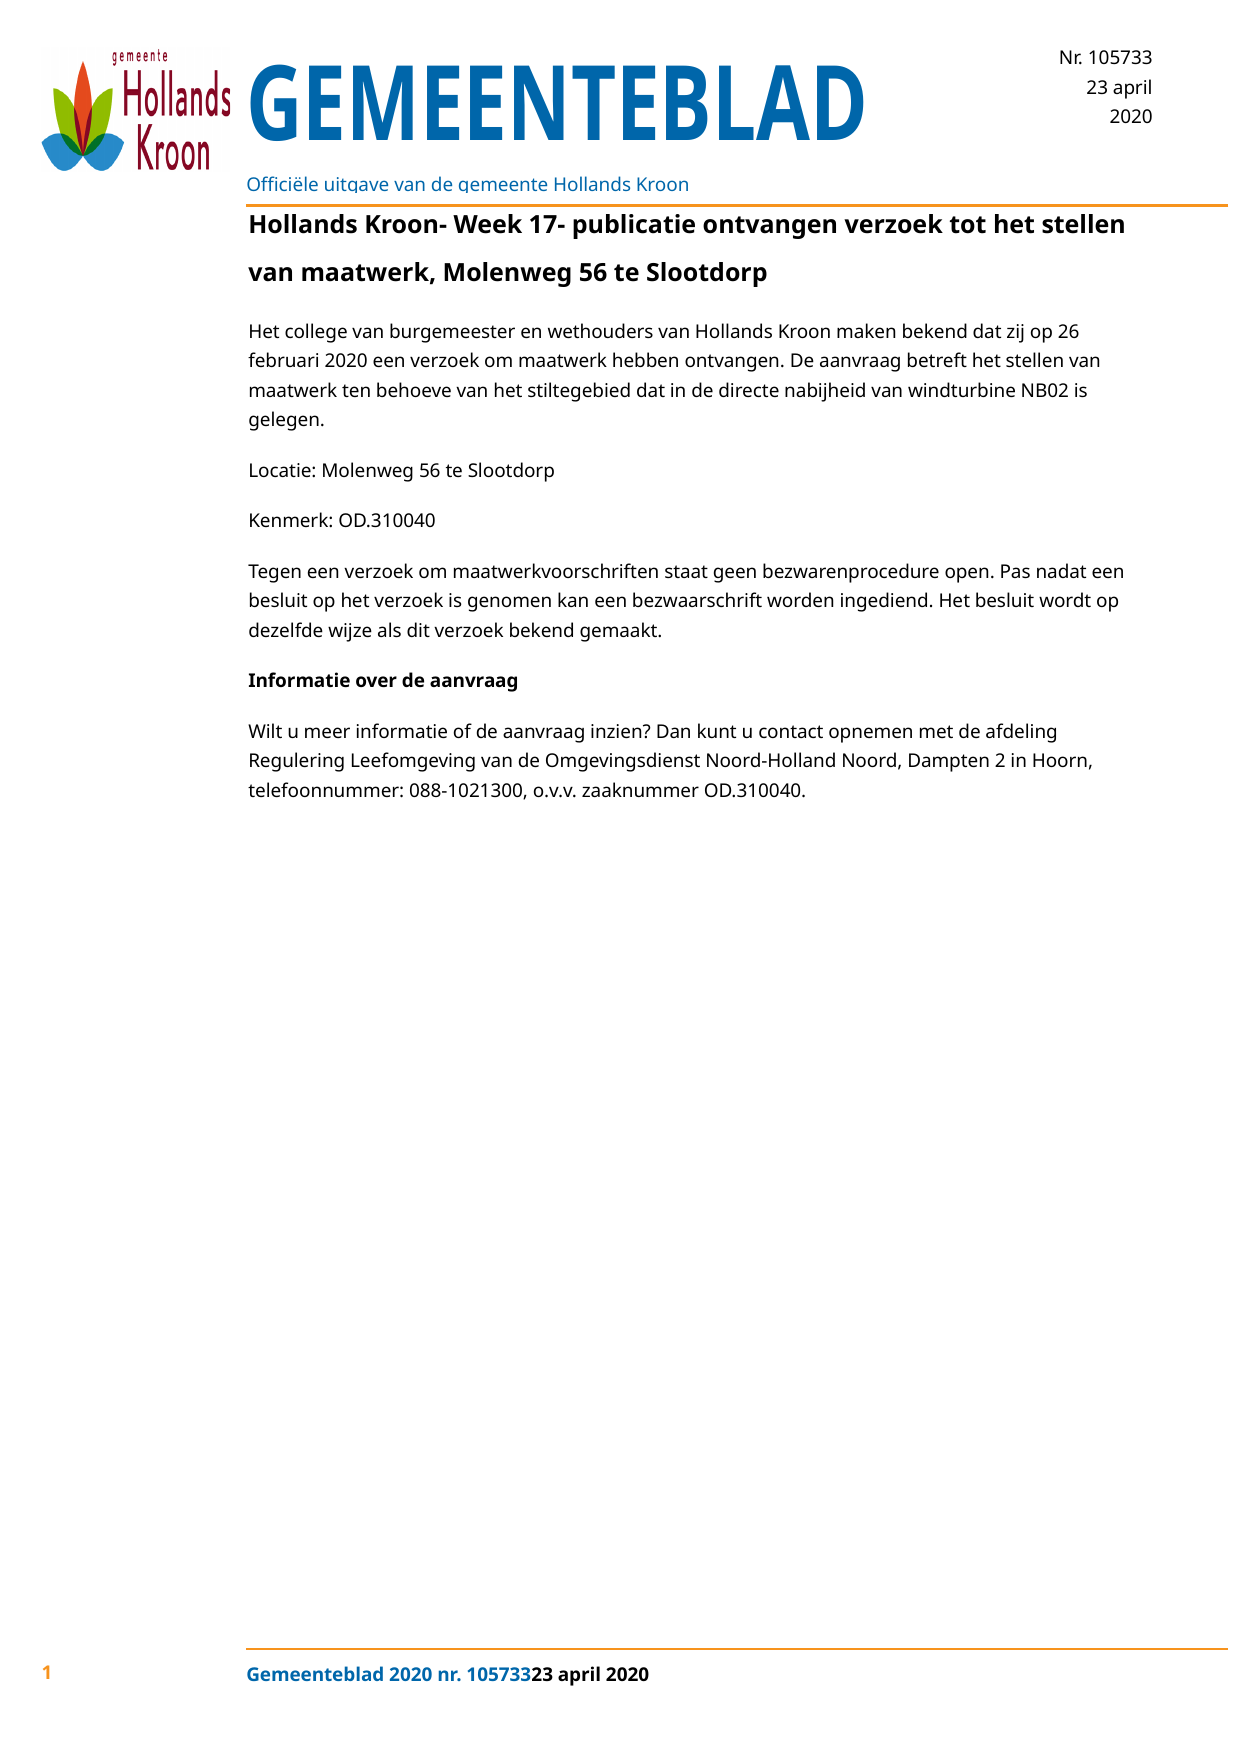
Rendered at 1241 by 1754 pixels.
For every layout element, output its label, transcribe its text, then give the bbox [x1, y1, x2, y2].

text Informatie over de aanvraag [248, 667, 1152, 693]
picture [41, 47, 231, 172]
text Het college van burgemeester en wethouders van Hollands Kroon maken bekend dat zij op 26 februari 2020 een verzoek om maatwerk hebben ontvangen. De aanvraag betreft het stellen van maatwerk ten behoeve van het stiltegebied dat in de directe nabijheid van windturbine NB02 is gelegen. [248, 318, 1152, 432]
text Kenmerk: OD.310040 [248, 507, 1152, 533]
text Locatie: Molenweg 56 te Slootdorp [248, 457, 1152, 483]
text Tegen een verzoek om maatwerkvoorschriften staat geen bezwarenprocedure open. Pas nadat een besluit op het verzoek is genomen kan een bezwaarschrift worden ingediend. Het besluit wordt op dezelfde wijze als dit verzoek bekend gemaakt. [248, 558, 1152, 643]
text Hollands Kroon- Week 17- publicatie ontvangen verzoek tot het stellen van maatwerk, Molenweg 56 te Slootdorp [248, 207, 1152, 288]
text Wilt u meer informatie of de aanvraag inzien? Dan kunt u contact opnemen met de afdeling Regulering Leefomgeving van de Omgevingsdienst Noord-Holland Noord, Dampten 2 in Hoorn, telefoonnummer: 088-1021300, o.v.v. zaaknummer OD.310040. [248, 718, 1152, 803]
